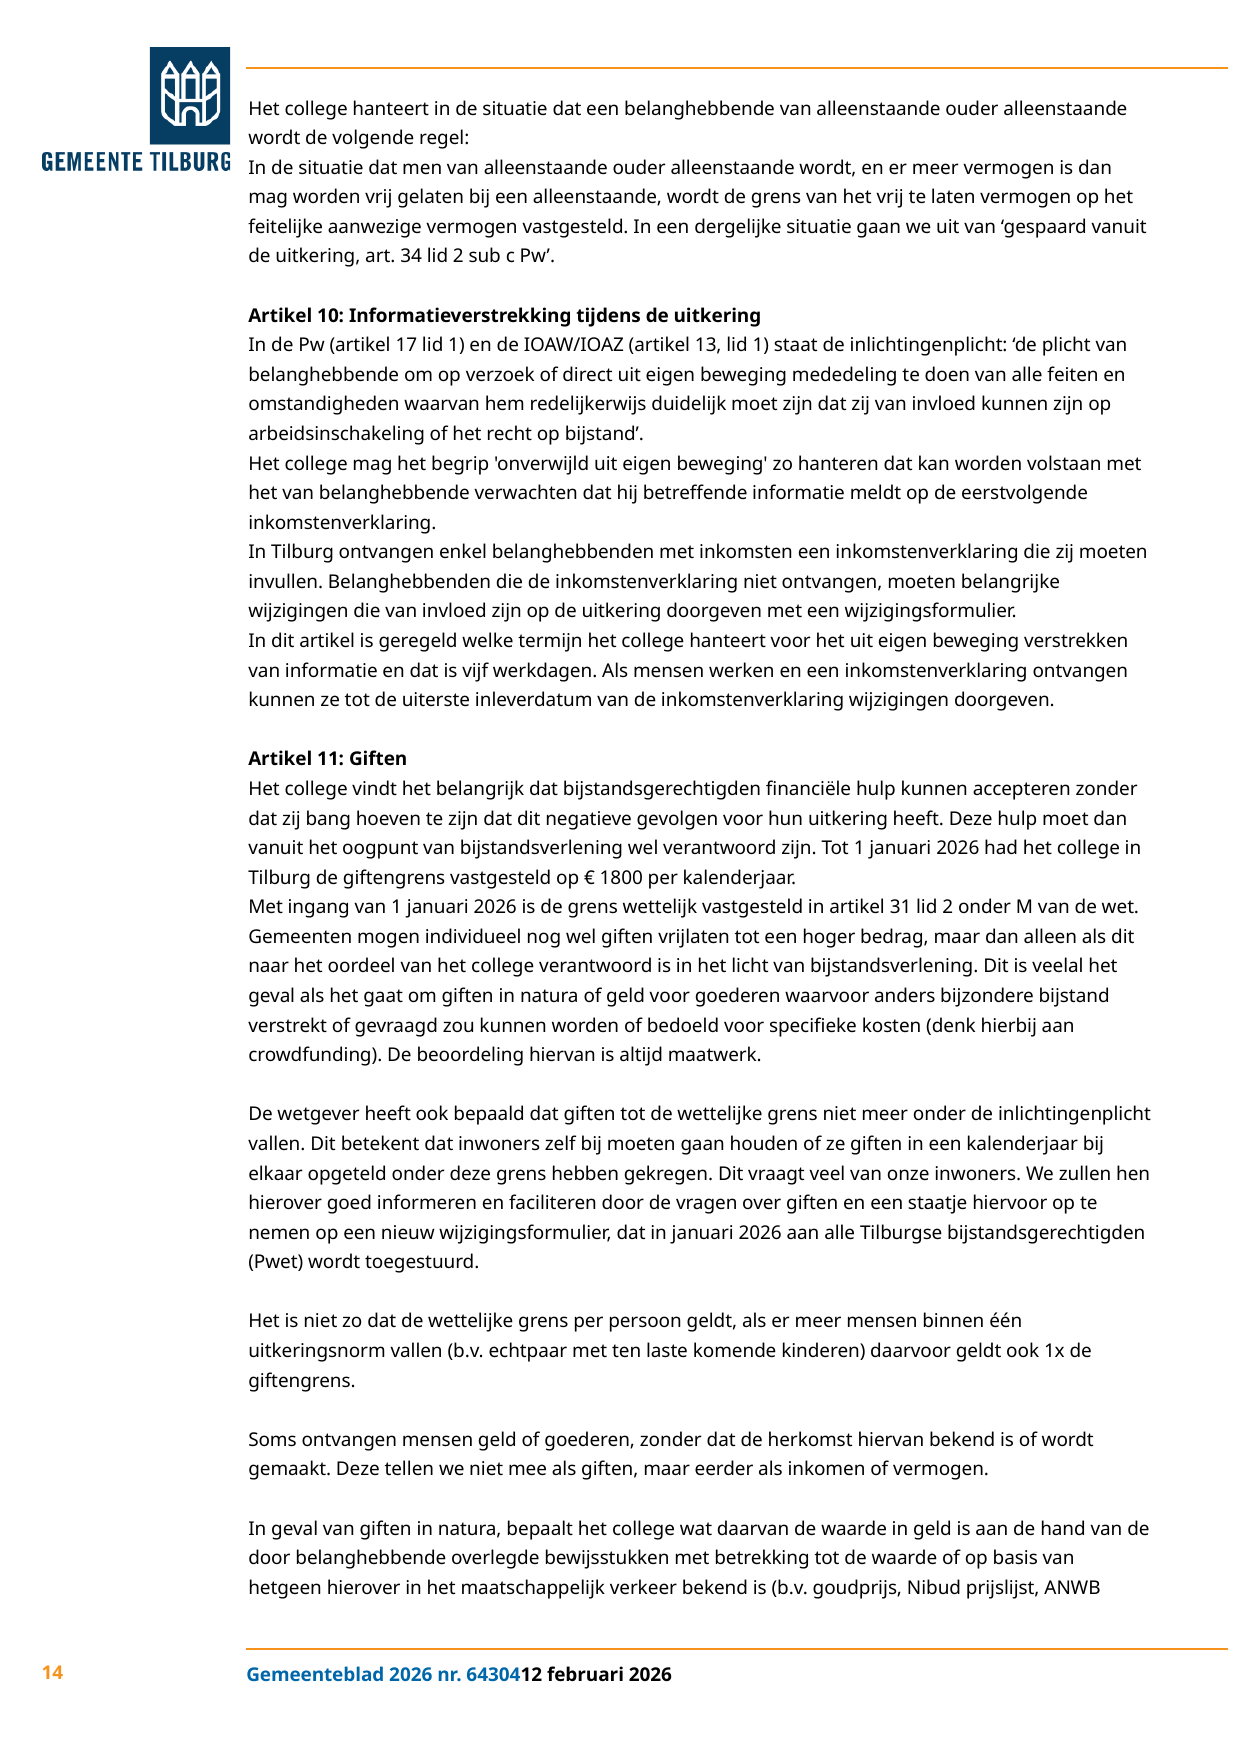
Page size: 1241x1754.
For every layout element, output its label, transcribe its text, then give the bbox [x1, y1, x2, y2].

text In de situatie dat men van alleenstaande ouder alleenstaande wordt, en er meer vermogen is dan mag worden vrij gelaten bij een alleenstaande, wordt de grens van het vrij te laten vermogen op het feitelijke aanwezige vermogen vastgesteld. In een dergelijke situatie gaan we uit van ‘gespaard vanuit de uitkering, art. 34 lid 2 sub c Pw’. [248, 154, 1152, 268]
text In de Pw (artikel 17 lid 1) en de IOAW/IOAZ (artikel 13, lid 1) staat de inlichtingenplicht: ‘de plicht van belanghebbende om op verzoek of direct uit eigen beweging mededeling te doen van alle feiten en omstandigheden waarvan hem redelijkerwijs duidelijk moet zijn dat zij van invloed kunnen zijn op arbeidsinschakeling of het recht op bijstand’. [248, 331, 1152, 446]
text In Tilburg ontvangen enkel belanghebbenden met inkomsten een inkomstenverklaring die zij moeten invullen. Belanghebbenden die de inkomstenverklaring niet ontvangen, moeten belangrijke wijzigingen die van invloed zijn op de uitkering doorgeven met een wijzigingsformulier. [248, 538, 1152, 623]
text Het is niet zo dat de wettelijke grens per persoon geldt, als er meer mensen binnen één uitkeringsnorm vallen (b.v. echtpaar met ten laste komende kinderen) daarvoor geldt ook 1x de giftengrens. [248, 1308, 1152, 1393]
text Artikel 11: Giften [248, 746, 1152, 771]
text Soms ontvangen mensen geld of goederen, zonder dat de herkomst hiervan bekend is of wordt gemaakt. Deze tellen we niet mee als giften, maar eerder als inkomen of vermogen. [248, 1426, 1152, 1481]
text De wetgever heeft ook bepaald dat giften tot de wettelijke grens niet meer onder de inlichtingenplicht vallen. Dit betekent dat inwoners zelf bij moeten gaan houden of ze giften in een kalenderjaar bij elkaar opgeteld onder deze grens hebben gekregen. Dit vraagt veel van onze inwoners. We zullen hen hierover goed informeren en faciliteren door de vragen over giften en een staatje hiervoor op te nemen op een nieuw wijzigingsformulier, dat in januari 2026 aan alle Tilburgse bijstandsgerechtigden (Pwet) wordt toegestuurd. [248, 1101, 1152, 1274]
text In geval van giften in natura, bepaalt het college wat daarvan de waarde in geld is aan de hand van de door belanghebbende overlegde bewijsstukken met betrekking tot de waarde of op basis van hetgeen hierover in het maatschappelijk verkeer bekend is (b.v. goudprijs, Nibud prijslijst, ANWB [248, 1515, 1152, 1600]
text Het college vindt het belangrijk dat bijstandsgerechtigden financiële hulp kunnen accepteren zonder dat zij bang hoeven te zijn dat dit negatieve gevolgen voor hun uitkering heeft. Deze hulp moet dan vanuit het oogpunt van bijstandsverlening wel verantwoord zijn. Tot 1 januari 2026 had het college in Tilburg de giftengrens vastgesteld op € 1800 per kalenderjaar. [248, 775, 1152, 890]
picture [41, 47, 231, 172]
text Met ingang van 1 januari 2026 is de grens wettelijk vastgesteld in artikel 31 lid 2 onder M van de wet. Gemeenten mogen individueel nog wel giften vrijlaten tot een hoger bedrag, maar dan alleen als dit naar het oordeel van het college verantwoord is in het licht van bijstandsverlening. Dit is veelal het geval als het gaat om giften in natura of geld voor goederen waarvoor anders bijzondere bijstand verstrekt of gevraagd zou kunnen worden of bedoeld voor specifieke kosten (denk hierbij aan crowdfunding). De beoordeling hiervan is altijd maatwerk. [248, 893, 1152, 1067]
text Het college hanteert in de situatie dat een belanghebbende van alleenstaande ouder alleenstaande wordt de volgende regel: [248, 95, 1152, 150]
text Artikel 10: Informatieverstrekking tijdens de uitkering [248, 302, 1152, 328]
text In dit artikel is geregeld welke termijn het college hanteert voor het uit eigen beweging verstrekken van informatie en dat is vijf werkdagen. Als mensen werken en een inkomstenverklaring ontvangen kunnen ze tot de uiterste inleverdatum van de inkomstenverklaring wijzigingen doorgeven. [248, 627, 1152, 712]
text Het college mag het begrip 'onverwijld uit eigen beweging' zo hanteren dat kan worden volstaan met het van belanghebbende verwachten dat hij betreffende informatie meldt op de eerstvolgende inkomstenverklaring. [248, 450, 1152, 535]
